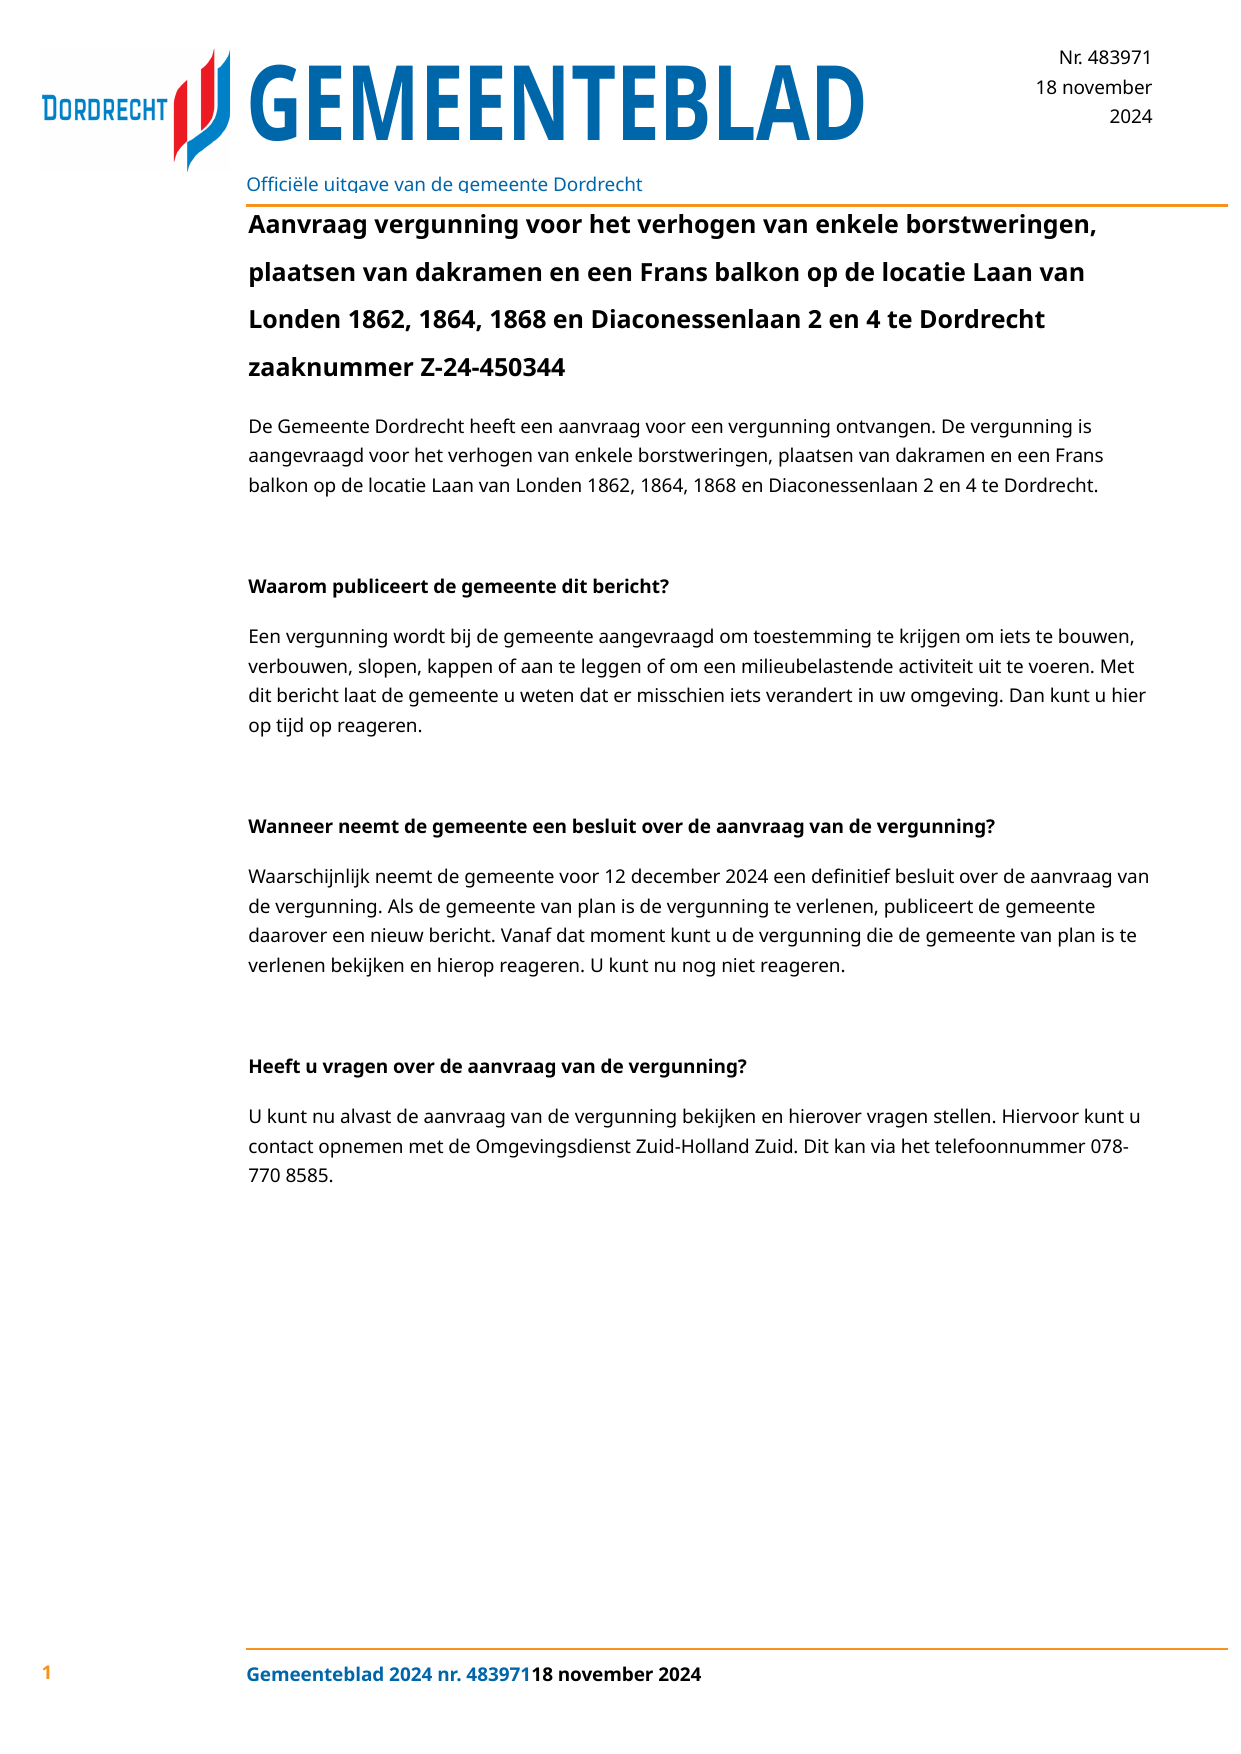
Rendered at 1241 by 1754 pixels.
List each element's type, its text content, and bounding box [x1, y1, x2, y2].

text Aanvraag vergunning voor het verhogen van enkele borstweringen, plaatsen van dakramen en een Frans balkon op de locatie Laan van Londen 1862, 1864, 1868 en Diaconessenlaan 2 en 4 te Dordrecht zaaknummer Z-24-450344 [248, 207, 1152, 384]
text Waarschijnlijk neemt de gemeente voor 12 december 2024 een definitief besluit over de aanvraag van de vergunning. Als de gemeente van plan is de vergunning te verlenen, publiceert de gemeente daarover een nieuw bericht. Vanaf dat moment kunt u de vergunning die de gemeente van plan is te verlenen bekijken en hierop reageren. U kunt nu nog niet reageren. [248, 863, 1152, 978]
text Wanneer neemt de gemeente een besluit over de aanvraag van de vergunning? [248, 813, 1152, 839]
text Een vergunning wordt bij de gemeente aangevraagd om toestemming te krijgen om iets te bouwen, verbouwen, slopen, kappen of aan te leggen of om een milieubelastende activiteit uit te voeren. Met dit bericht laat de gemeente u weten dat er misschien iets verandert in uw omgeving. Dan kunt u hier op tijd op reageren. [248, 623, 1152, 738]
text U kunt nu alvast de aanvraag van de vergunning bekijken en hierover vragen stellen. Hiervoor kunt u contact opnemen met de Omgevingsdienst Zuid-Holland Zuid. Dit kan via het telefoonnummer 078-770 8585. [248, 1103, 1152, 1188]
picture [41, 47, 231, 172]
text De Gemeente Dordrecht heeft een aanvraag voor een vergunning ontvangen. De vergunning is aangevraagd voor het verhogen van enkele borstweringen, plaatsen van dakramen en een Frans balkon op de locatie Laan van Londen 1862, 1864, 1868 en Diaconessenlaan 2 en 4 te Dordrecht. [248, 413, 1152, 498]
text Waarom publiceert de gemeente dit bericht? [248, 573, 1152, 599]
text Heeft u vragen over de aanvraag van de vergunning? [248, 1053, 1152, 1079]
